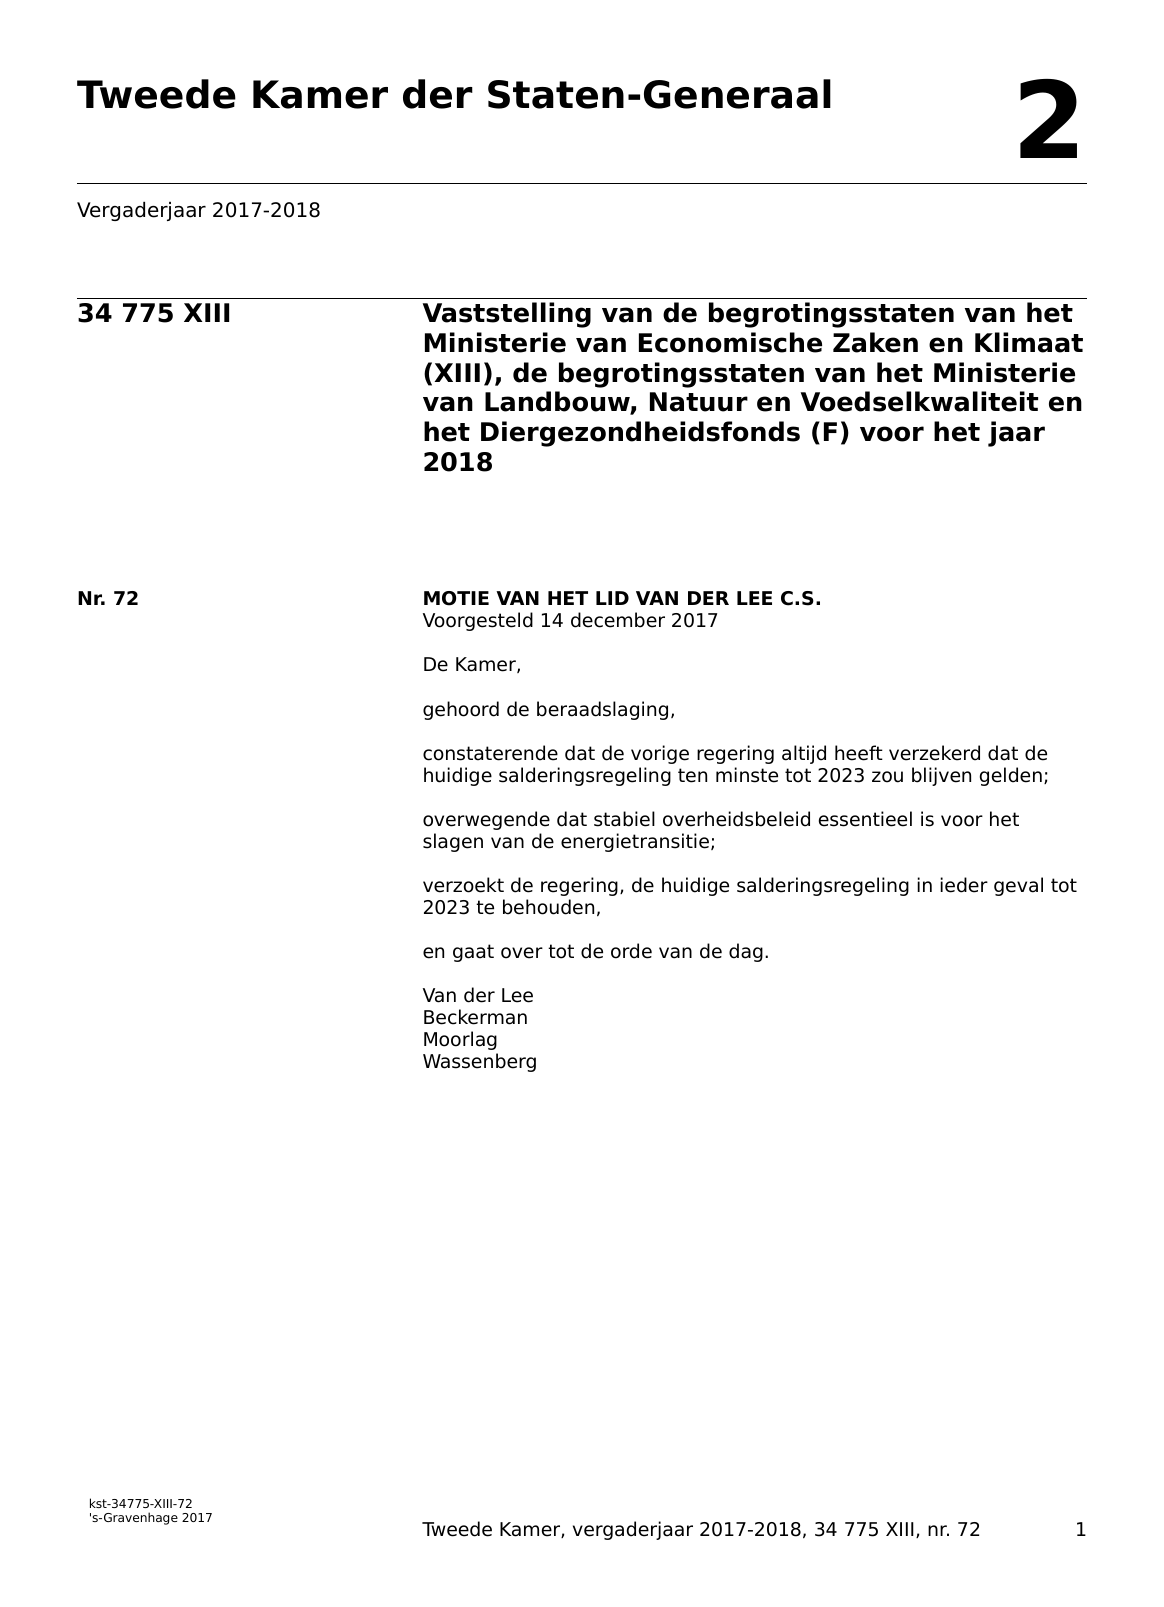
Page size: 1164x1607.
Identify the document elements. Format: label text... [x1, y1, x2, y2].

text gehoord de beraadslaging, [422, 698, 1087, 720]
text Wassenberg [422, 1051, 1087, 1073]
text kst-34775-XIII-72 [88, 1497, 323, 1511]
subtitle Nr. 72 MOTIE VAN HET LID VAN DER LEE C.S. [77, 588, 1087, 610]
text verzoekt de regering, de huidige salderingsregeling in ieder geval tot 2023 te behouden, [422, 875, 1087, 919]
table_cell Vergaderjaar 2017-2018 [77, 184, 1087, 298]
text Van der Lee [422, 985, 1087, 1007]
text overwegende dat stabiel overheidsbeleid essentieel is voor het slagen van de energietransitie; [422, 809, 1087, 853]
table_header 2 [886, 59, 1087, 183]
table_header Tweede Kamer der Staten-Generaal [77, 59, 886, 183]
text Moorlag [422, 1029, 1087, 1051]
text constaterende dat de vorige regering altijd heeft verzekerd dat de huidige salderingsregeling ten minste tot 2023 zou blijven gelden; [422, 743, 1087, 787]
text Beckerman [422, 1007, 1087, 1029]
text De Kamer, [422, 654, 1087, 676]
text Voorgesteld 14 december 2017 [422, 610, 1087, 632]
text 's-Gravenhage 2017 [88, 1511, 323, 1525]
text en gaat over tot de orde van de dag. [422, 941, 1087, 963]
subtitle 34 775 XIII Vaststelling van de begrotingsstaten van het Ministerie van Economische Zaken en Klimaat (XIII), de begrotingsstaten van het Ministerie van Landbouw, Natuur en Voedselkwaliteit en het Diergezondheidsfonds (F) voor het jaar 2018 [77, 299, 1087, 477]
